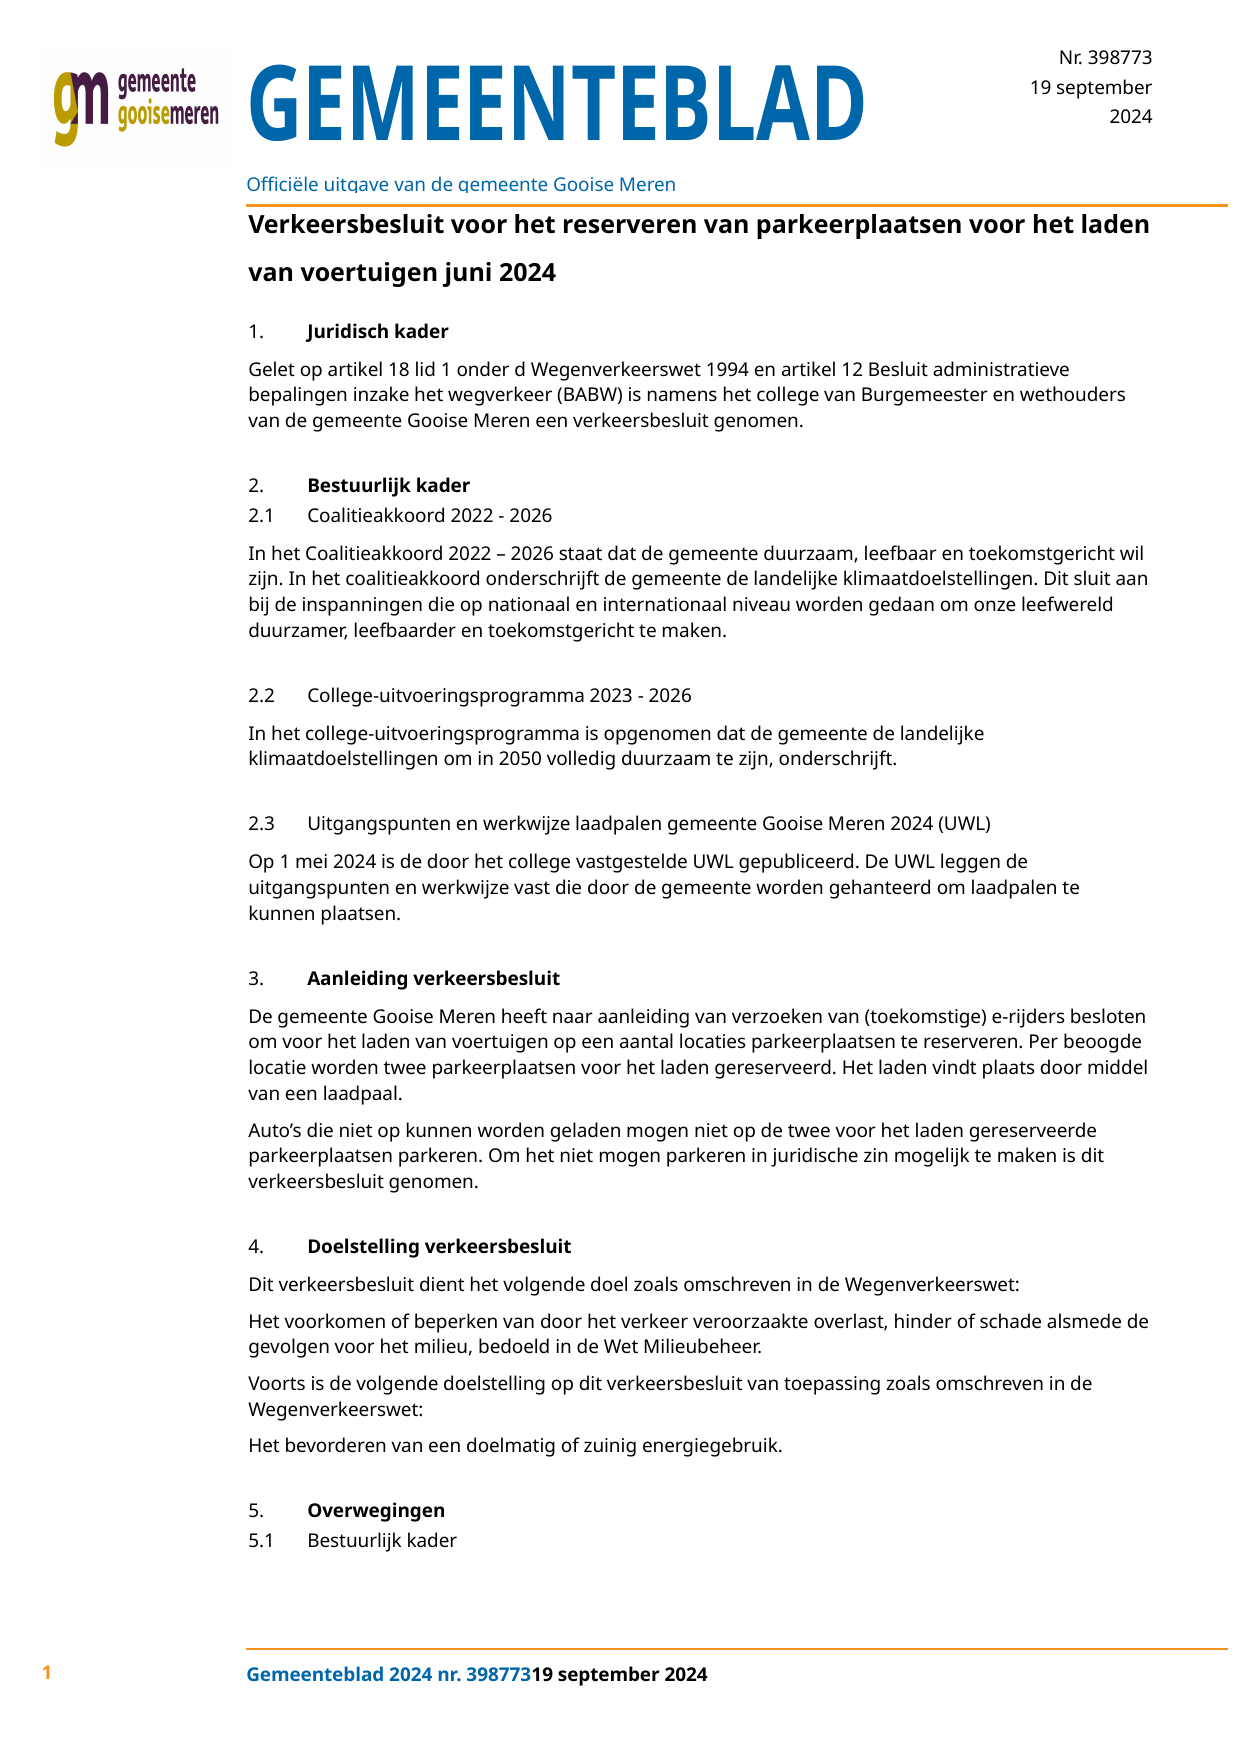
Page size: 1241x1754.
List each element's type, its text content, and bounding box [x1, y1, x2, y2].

list Uitgangspunten en werkwijze laadpalen gemeente Gooise Meren 2024 (UWL) [248, 811, 1152, 836]
text Gelet op artikel 18 lid 1 onder d Wegenverkeerswet 1994 en artikel 12 Besluit administratieve bepalingen inzake het wegverkeer (BABW) is namens het college van Burgemeester en wethouders van de gemeente Gooise Meren een verkeersbesluit genomen. [248, 356, 1152, 433]
picture [41, 47, 231, 172]
list Overwegingen [248, 1498, 1152, 1523]
text Auto’s die niet op kunnen worden geladen mogen niet op de twee voor het laden gereserveerde parkeerplaatsen parkeren. Om het niet mogen parkeren in juridische zin mogelijk te maken is dit verkeersbesluit genomen. [248, 1117, 1152, 1194]
list Bestuurlijk kader [248, 1527, 1152, 1553]
list Coalitieakkoord 2022 - 2026 [248, 502, 1152, 528]
text Op 1 mei 2024 is de door het college vastgestelde UWL gepubliceerd. De UWL leggen de uitgangspunten en werkwijze vast die door de gemeente worden gehanteerd om laadpalen te kunnen plaatsen. [248, 848, 1152, 926]
list College-uitvoeringsprogramma 2023 - 2026 [248, 682, 1152, 708]
list Bestuurlijk kader [248, 472, 1152, 498]
text Verkeersbesluit voor het reserveren van parkeerplaatsen voor het laden van voertuigen juni 2024 [248, 207, 1152, 288]
text De gemeente Gooise Meren heeft naar aanleiding van verzoeken van (toekomstige) e-rijders besloten om voor het laden van voertuigen op een aantal locaties parkeerplaatsen te reserveren. Per beoogde locatie worden twee parkeerplaatsen voor het laden gereserveerd. Het laden vindt plaats door middel van een laadpaal. [248, 1003, 1152, 1106]
text Het voorkomen of beperken van door het verkeer veroorzaakte overlast, hinder of schade alsmede de gevolgen voor het milieu, bedoeld in de Wet Milieubeheer. [248, 1308, 1152, 1359]
list Juridisch kader [248, 318, 1152, 344]
text Het bevorderen van een doelmatig of zuinig energiegebruik. [248, 1433, 1152, 1458]
text In het Coalitieakkoord 2022 – 2026 staat dat de gemeente duurzaam, leefbaar en toekomstgericht wil zijn. In het coalitieakkoord onderschrijft de gemeente de landelijke klimaatdoelstellingen. Dit sluit aan bij de inspanningen die op nationaal en internationaal niveau worden gedaan om onze leefwereld duurzamer, leefbaarder en toekomstgericht te maken. [248, 540, 1152, 643]
text In het college-uitvoeringsprogramma is opgenomen dat de gemeente de landelijke klimaatdoelstellingen om in 2050 volledig duurzaam te zijn, onderschrijft. [248, 720, 1152, 771]
list Aanleiding verkeersbesluit [248, 965, 1152, 991]
list Doelstelling verkeersbesluit [248, 1233, 1152, 1259]
text Voorts is de volgende doelstelling op dit verkeersbesluit van toepassing zoals omschreven in de Wegenverkeerswet: [248, 1370, 1152, 1422]
text Dit verkeersbesluit dient het volgende doel zoals omschreven in de Wegenverkeerswet: [248, 1271, 1152, 1297]
